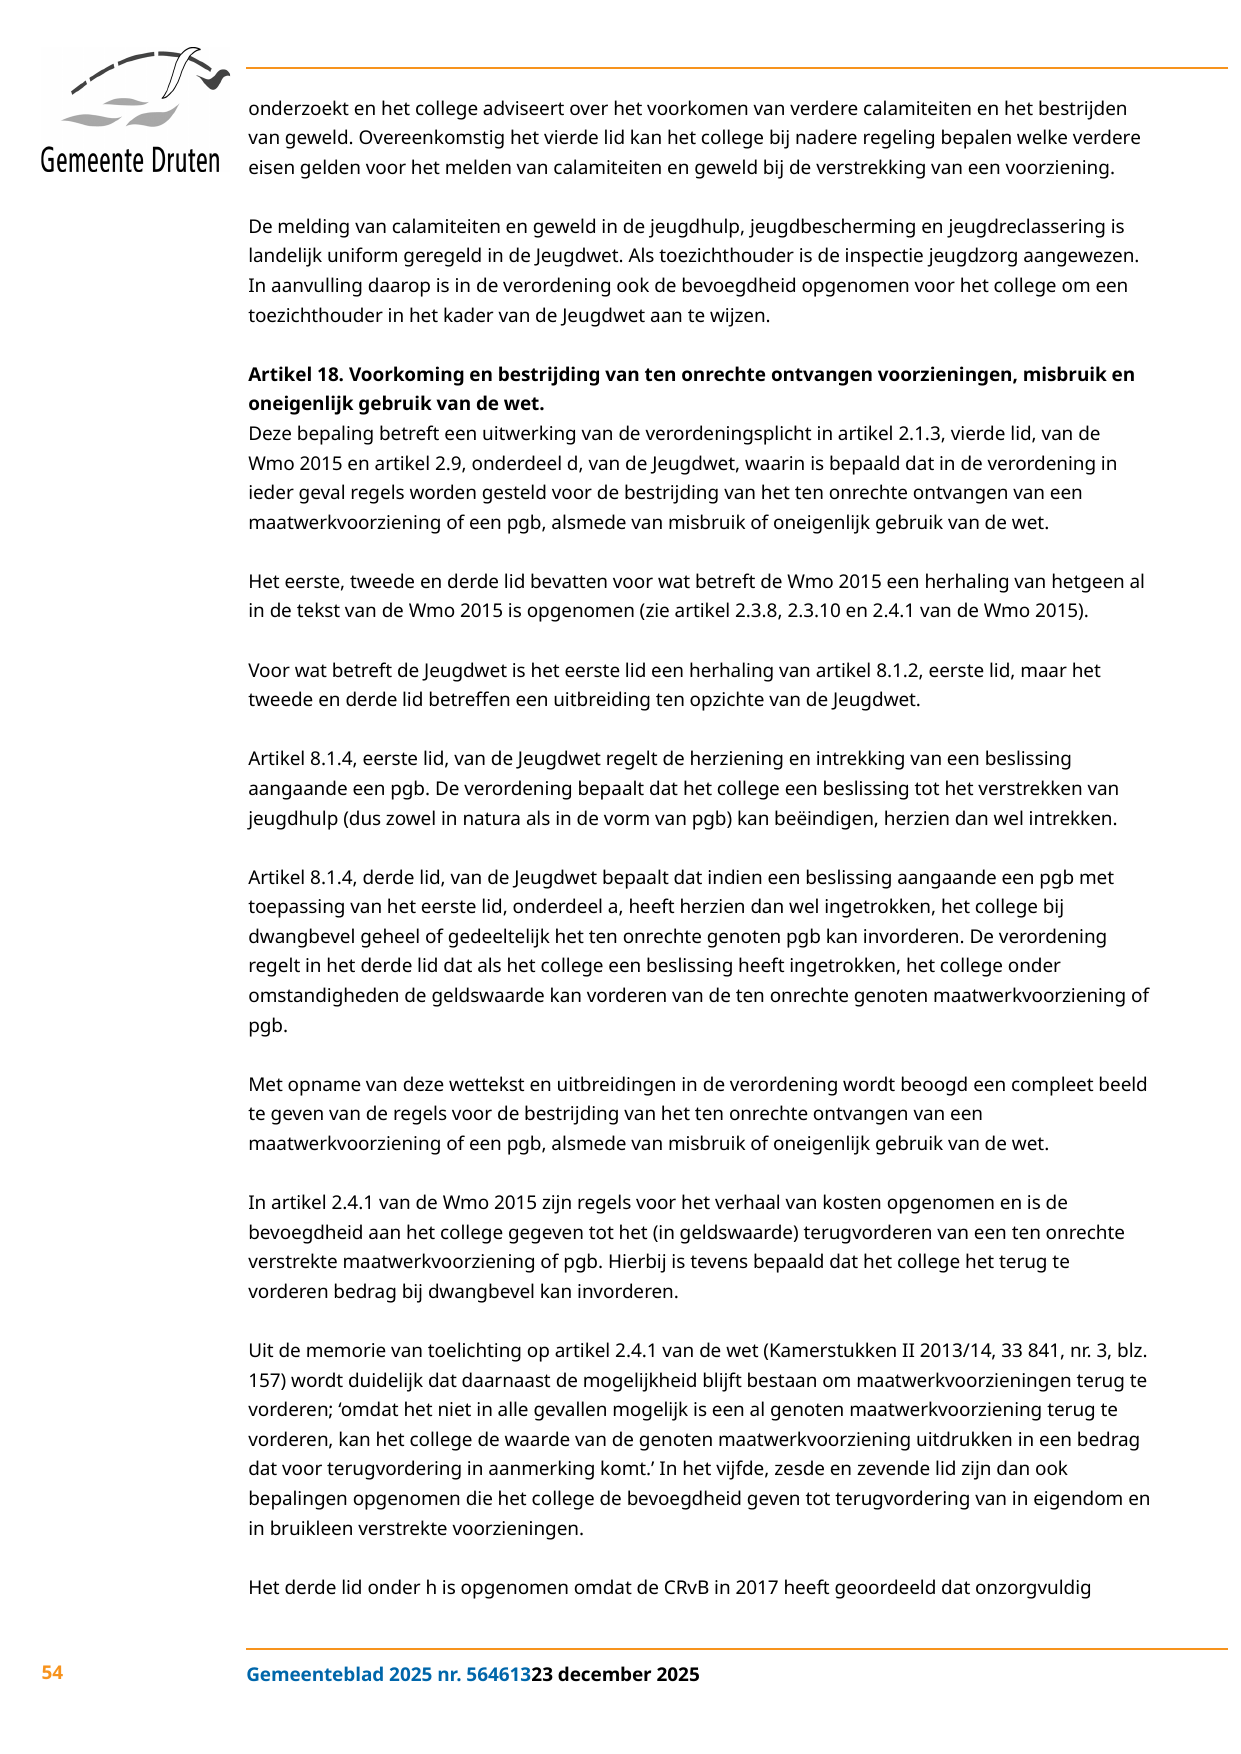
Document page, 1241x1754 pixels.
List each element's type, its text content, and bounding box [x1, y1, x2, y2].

text Met opname van deze wettekst en uitbreidingen in de verordening wordt beoogd een compleet beeld te geven van de regels voor de bestrijding van het ten onrechte ontvangen van een maatwerkvoorziening of een pgb, alsmede van misbruik of oneigenlijk gebruik van de wet. [248, 1071, 1152, 1156]
text In artikel 2.4.1 van de Wmo 2015 zijn regels voor het verhaal van kosten opgenomen en is de bevoegdheid aan het college gegeven tot het (in geldswaarde) terugvorderen van een ten onrechte verstrekte maatwerkvoorziening of pgb. Hierbij is tevens bepaald dat het college het terug te vorderen bedrag bij dwangbevel kan invorderen. [248, 1189, 1152, 1304]
text Voor wat betreft de Jeugdwet is het eerste lid een herhaling van artikel 8.1.2, eerste lid, maar het tweede en derde lid betreffen een uitbreiding ten opzichte van de Jeugdwet. [248, 657, 1152, 712]
text Artikel 8.1.4, derde lid, van de Jeugdwet bepaalt dat indien een beslissing aangaande een pgb met toepassing van het eerste lid, onderdeel a, heeft herzien dan wel ingetrokken, het college bij dwangbevel geheel of gedeeltelijk het ten onrechte genoten pgb kan invorderen. De verordening regelt in het derde lid dat als het college een beslissing heeft ingetrokken, het college onder omstandigheden de geldswaarde kan vorderen van de ten onrechte genoten maatwerkvoorziening of pgb. [248, 864, 1152, 1038]
text Artikel 8.1.4, eerste lid, van de Jeugdwet regelt de herziening en intrekking van een beslissing aangaande een pgb. De verordening bepaalt dat het college een beslissing tot het verstrekken van jeugdhulp (dus zowel in natura als in de vorm van pgb) kan beëindigen, herzien dan wel intrekken. [248, 746, 1152, 831]
text Deze bepaling betreft een uitwerking van de verordeningsplicht in artikel 2.1.3, vierde lid, van de Wmo 2015 en artikel 2.9, onderdeel d, van de Jeugdwet, waarin is bepaald dat in de verordening in ieder geval regels worden gesteld voor de bestrijding van het ten onrechte ontvangen van een maatwerkvoorziening of een pgb, alsmede van misbruik of oneigenlijk gebruik van de wet. [248, 420, 1152, 535]
text Het eerste, tweede en derde lid bevatten voor wat betreft de Wmo 2015 een herhaling van hetgeen al in de tekst van de Wmo 2015 is opgenomen (zie artikel 2.3.8, 2.3.10 en 2.4.1 van de Wmo 2015). [248, 568, 1152, 623]
picture [41, 47, 231, 172]
text Artikel 18. Voorkoming en bestrijding van ten onrechte ontvangen voorzieningen, misbruik en oneigenlijk gebruik van de wet. [248, 361, 1152, 416]
text De melding van calamiteiten en geweld in de jeugdhulp, jeugdbescherming en jeugdreclassering is landelijk uniform geregeld in de Jeugdwet. Als toezichthouder is de inspectie jeugdzorg aangewezen. In aanvulling daarop is in de verordening ook de bevoegdheid opgenomen voor het college om een toezichthouder in het kader van de Jeugdwet aan te wijzen. [248, 213, 1152, 328]
text Het derde lid onder h is opgenomen omdat de CRvB in 2017 heeft geoordeeld dat onzorgvuldig [248, 1574, 1152, 1600]
text onderzoekt en het college adviseert over het voorkomen van verdere calamiteiten en het bestrijden van geweld. Overeenkomstig het vierde lid kan het college bij nadere regeling bepalen welke verdere eisen gelden voor het melden van calamiteiten en geweld bij de verstrekking van een voorziening. [248, 95, 1152, 180]
text Uit de memorie van toelichting op artikel 2.4.1 van de wet (Kamerstukken II 2013/14, 33 841, nr. 3, blz. 157) wordt duidelijk dat daarnaast de mogelijkheid blijft bestaan om maatwerkvoorzieningen terug te vorderen; ‘omdat het niet in alle gevallen mogelijk is een al genoten maatwerkvoorziening terug te vorderen, kan het college de waarde van de genoten maatwerkvoorziening uitdrukken in een bedrag dat voor terugvordering in aanmerking komt.’ In het vijfde, zesde en zevende lid zijn dan ook bepalingen opgenomen die het college de bevoegdheid geven tot terugvordering van in eigendom en in bruikleen verstrekte voorzieningen. [248, 1337, 1152, 1541]
